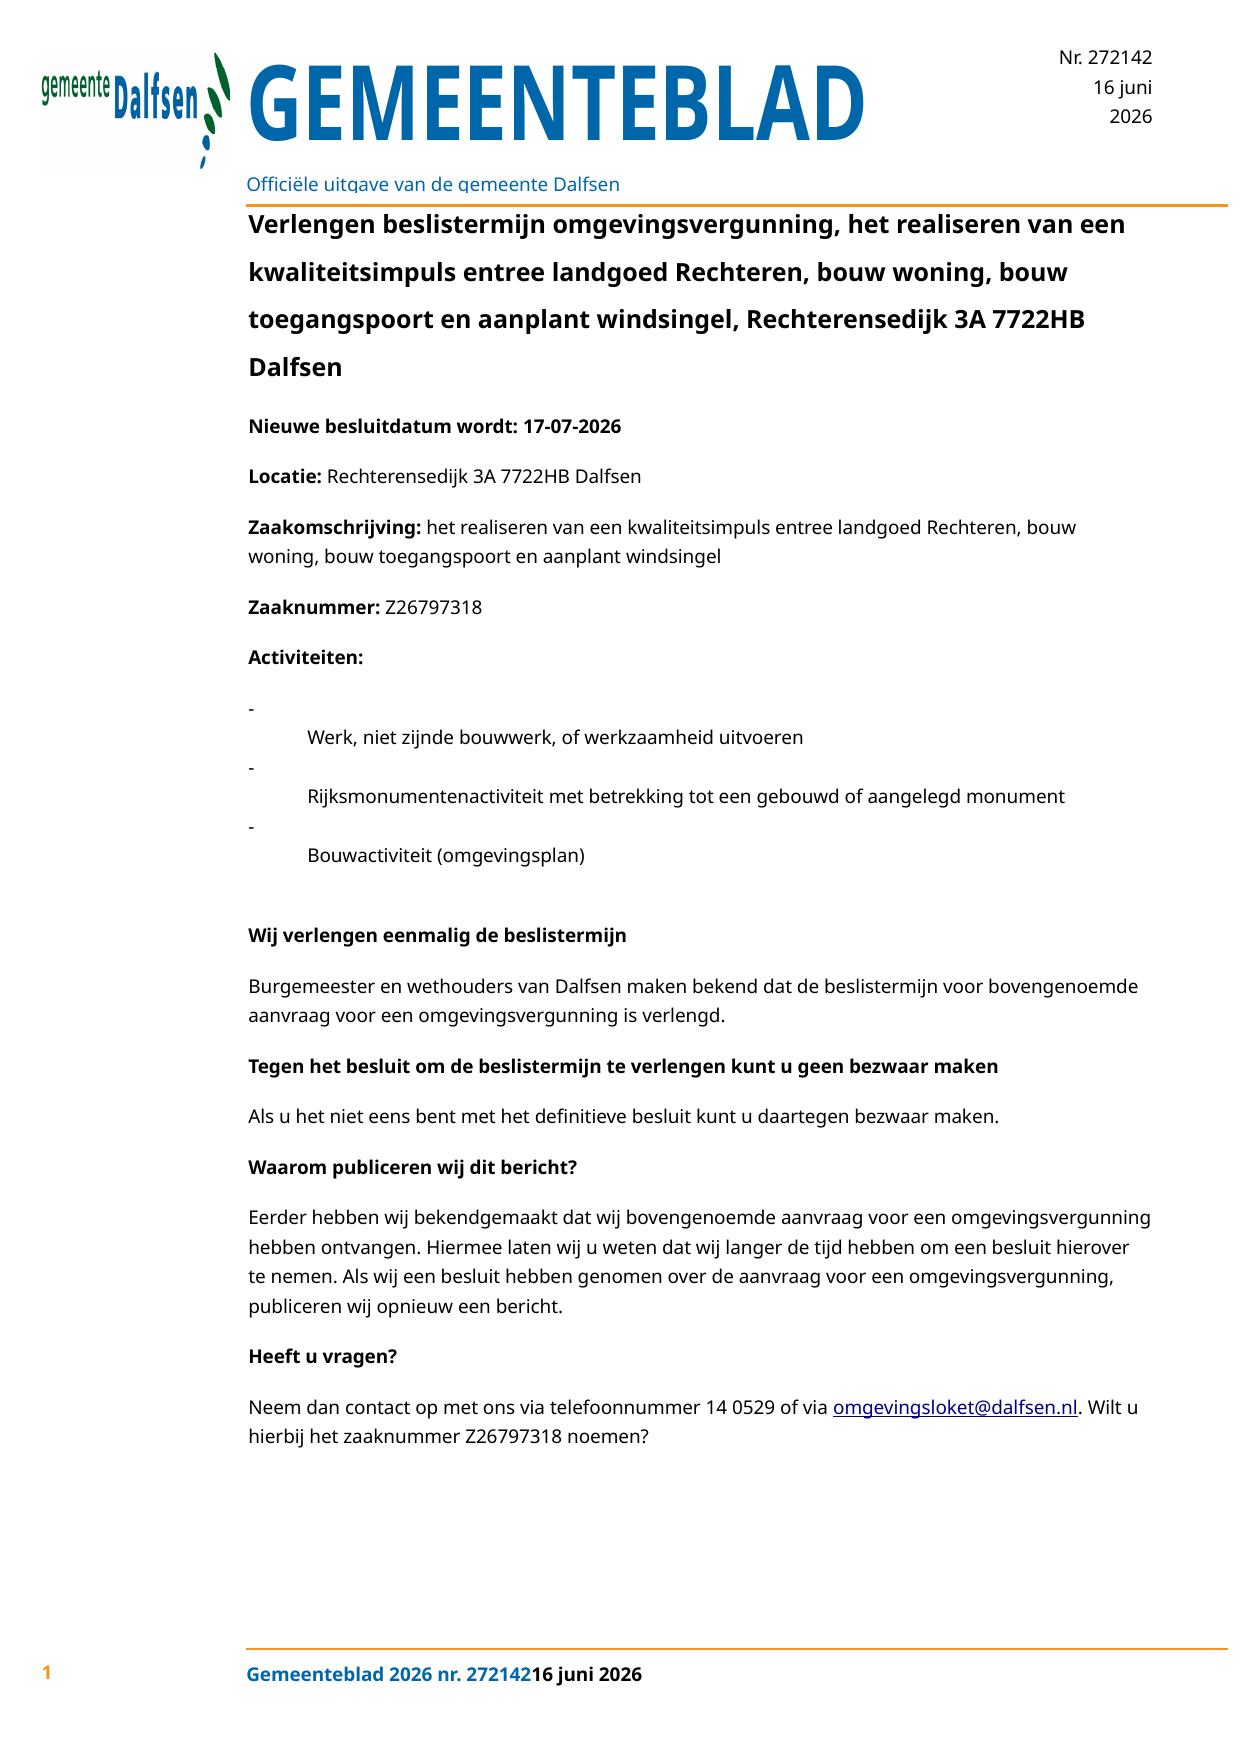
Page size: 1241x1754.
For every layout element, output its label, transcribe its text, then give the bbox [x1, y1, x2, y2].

text Wij verlengen eenmalig de beslistermijn [248, 923, 1152, 948]
text Nieuwe besluitdatum wordt: 17-07-2026 [248, 413, 1152, 439]
text Activiteiten: [248, 644, 1152, 670]
text Burgemeester en wethouders van Dalfsen maken bekend dat de beslistermijn voor bovengenoemde aanvraag voor een omgevingsvergunning is verlengd. [248, 973, 1152, 1028]
text Tegen het besluit om de beslistermijn te verlengen kunt u geen bezwaar maken [248, 1053, 1152, 1079]
text Heeft u vragen? [248, 1343, 1152, 1369]
list Werk, niet zijnde bouwwerk, of werkzaamheid uitvoeren [248, 724, 1152, 750]
text Als u het niet eens bent met het definitieve besluit kunt u daartegen bezwaar maken. [248, 1103, 1152, 1129]
picture [41, 47, 231, 172]
text Zaaknummer: Z26797318 [248, 594, 1152, 620]
text Zaakomschrijving: het realiseren van een kwaliteitsimpuls entree landgoed Rechteren, bouw woning, bouw toegangspoort en aanplant windsingel [248, 514, 1152, 569]
list Rijksmonumentenactiviteit met betrekking tot een gebouwd of aangelegd monument [248, 783, 1152, 809]
list Bouwactiviteit (omgevingsplan) [248, 843, 1152, 868]
text Neem dan contact op met ons via telefoonnummer 14 0529 of via omgevingsloket@dalfsen.nl. Wilt u hierbij het zaaknummer Z26797318 noemen? [248, 1394, 1152, 1449]
text Eerder hebben wij bekendgemaakt dat wij bovengenoemde aanvraag voor een omgevingsvergunning hebben ontvangen. Hiermee laten wij u weten dat wij langer de tijd hebben om een besluit hierover te nemen. Als wij een besluit hebben genomen over de aanvraag voor een omgevingsvergunning, publiceren wij opnieuw een bericht. [248, 1204, 1152, 1319]
text Waarom publiceren wij dit bericht? [248, 1154, 1152, 1180]
text Locatie: Rechterensedijk 3A 7722HB Dalfsen [248, 463, 1152, 489]
text Verlengen beslistermijn omgevingsvergunning, het realiseren van een kwaliteitsimpuls entree landgoed Rechteren, bouw woning, bouw toegangspoort en aanplant windsingel, Rechterensedijk 3A 7722HB Dalfsen [248, 207, 1152, 384]
